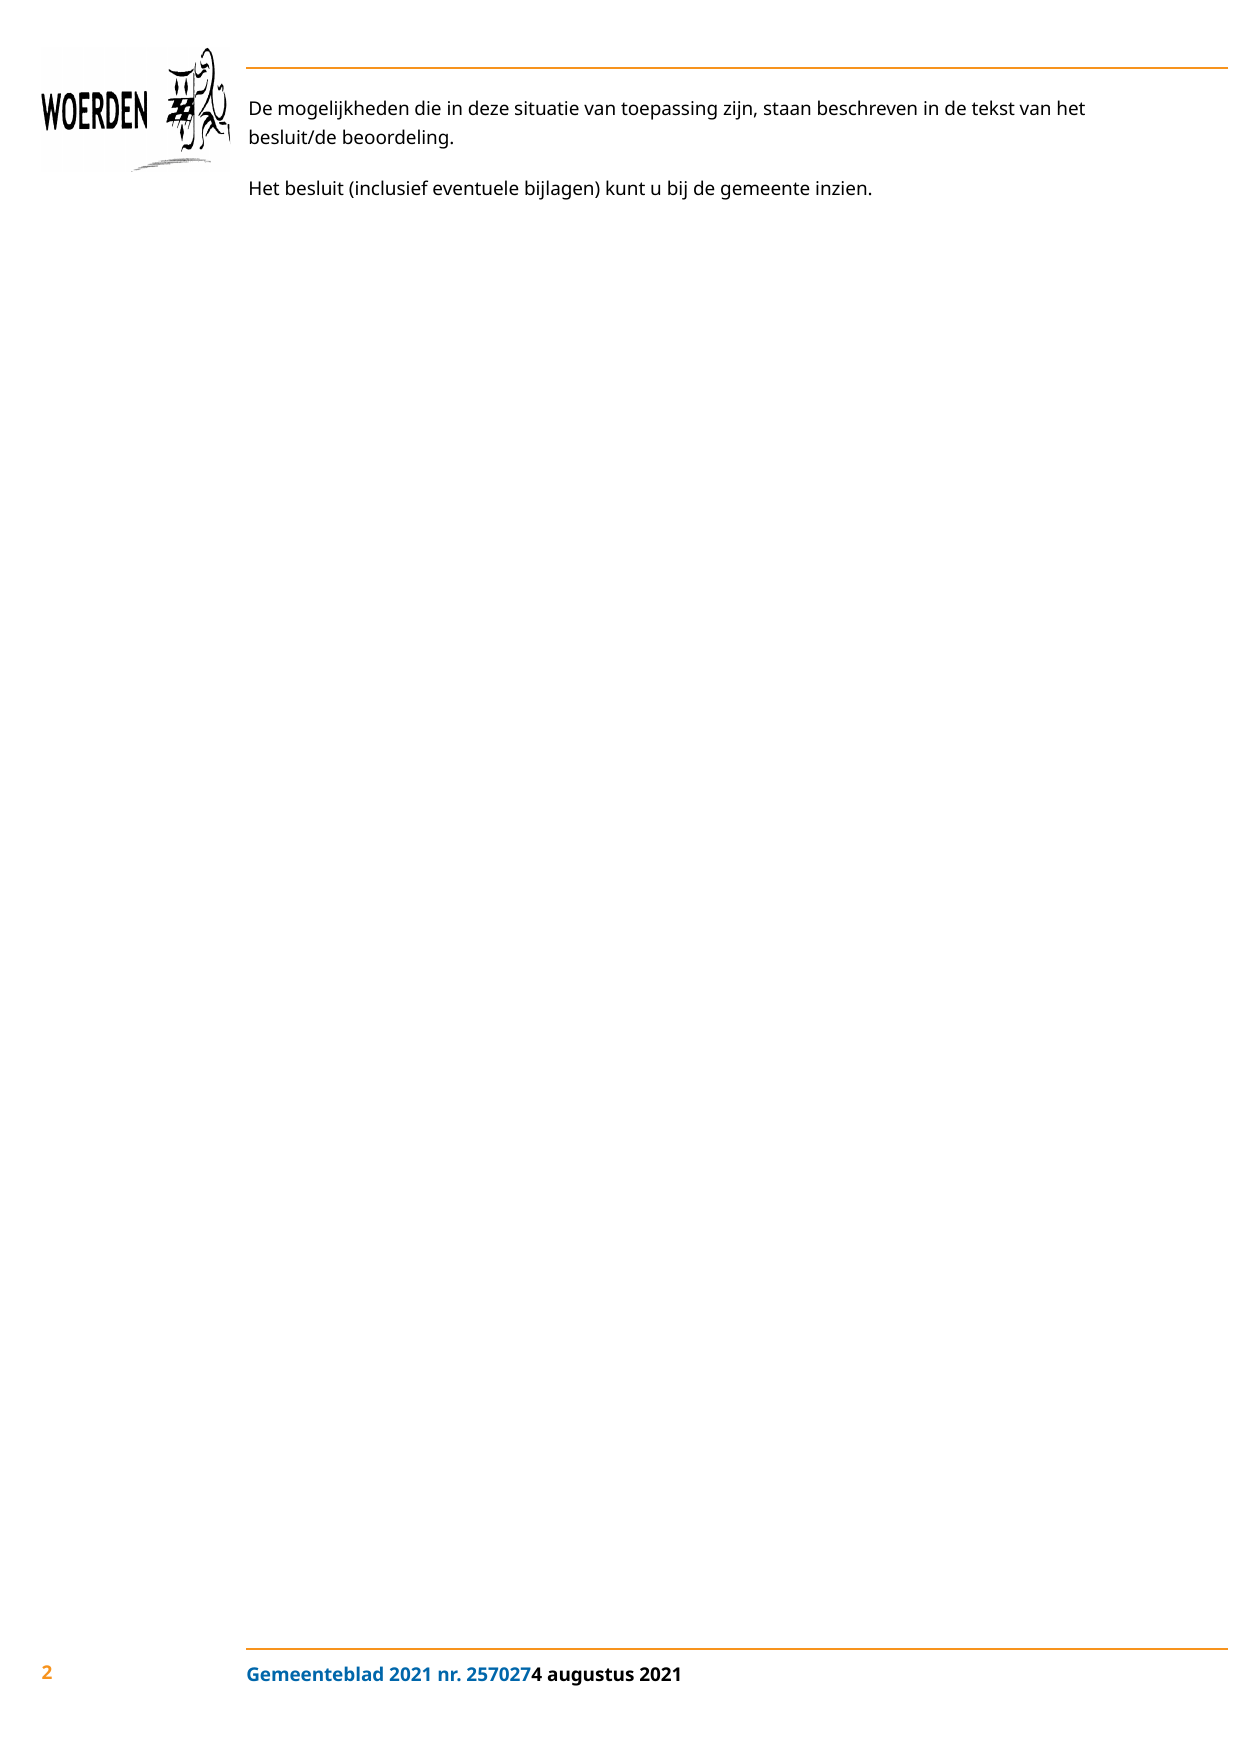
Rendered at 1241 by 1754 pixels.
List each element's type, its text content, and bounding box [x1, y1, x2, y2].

text Het besluit (inclusief eventuele bijlagen) kunt u bij de gemeente inzien. [248, 175, 1152, 201]
picture [41, 47, 231, 172]
text De mogelijkheden die in deze situatie van toepassing zijn, staan beschreven in de tekst van het besluit/de beoordeling. [248, 95, 1152, 150]
